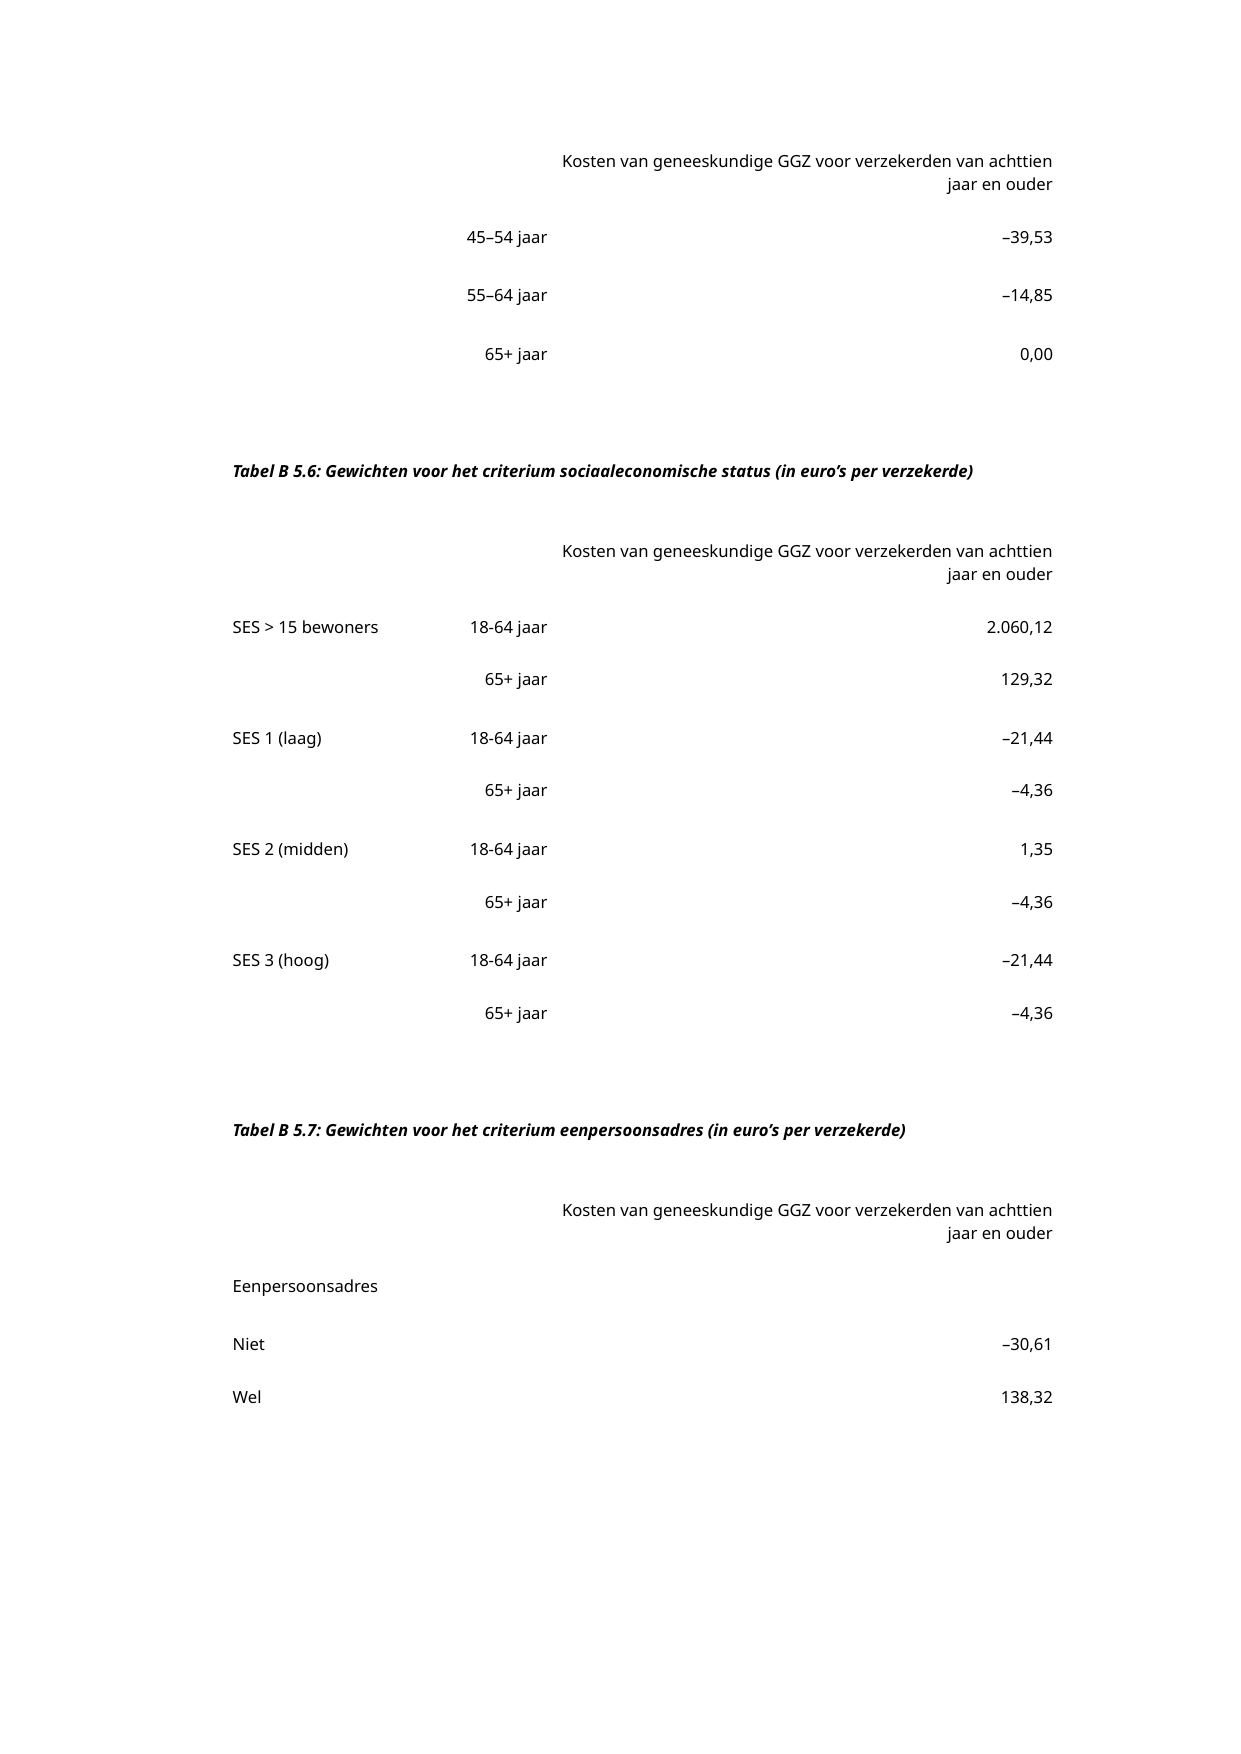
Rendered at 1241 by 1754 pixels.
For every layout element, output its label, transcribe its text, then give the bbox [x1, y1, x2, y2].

table_cell 55–64 jaar [390, 284, 547, 342]
table_cell [233, 668, 390, 726]
table_cell [233, 284, 390, 342]
table_cell [233, 890, 390, 949]
table_header Kosten van geneeskundige GGZ voor verzekerden van achttien jaar en ouder [547, 150, 1053, 225]
table_cell SES 3 (hoog) [233, 949, 390, 1001]
table_cell 0,00 [547, 342, 1053, 401]
table_cell –4,36 [547, 779, 1053, 837]
table_cell 45–54 jaar [390, 225, 547, 284]
table_cell 65+ jaar [390, 668, 547, 726]
table_cell SES 2 (midden) [233, 838, 390, 890]
table_cell Eenpersoonsadres [233, 1274, 552, 1333]
table_cell 65+ jaar [390, 890, 547, 949]
table_cell [233, 1001, 390, 1060]
table_header [233, 150, 547, 225]
table_header [233, 540, 547, 615]
table_cell 1,35 [547, 838, 1053, 890]
table_cell Wel [233, 1385, 552, 1438]
table_header Kosten van geneeskundige GGZ voor verzekerden van achttien jaar en ouder [547, 540, 1053, 615]
table_cell –30,61 [552, 1333, 1053, 1385]
table_cell 65+ jaar [390, 1001, 547, 1060]
table_cell 18-64 jaar [390, 726, 547, 779]
table_cell –39,53 [547, 225, 1053, 284]
table_header [233, 1199, 552, 1274]
table_header Kosten van geneeskundige GGZ voor verzekerden van achttien jaar en ouder [552, 1199, 1053, 1274]
table_cell [233, 225, 390, 284]
table_cell 2.060,12 [547, 615, 1053, 668]
table_cell [233, 342, 390, 401]
table_cell 138,32 [552, 1385, 1053, 1438]
table_cell Niet [233, 1333, 552, 1385]
table_cell –14,85 [547, 284, 1053, 342]
table_cell 65+ jaar [390, 342, 547, 401]
text Tabel B 5.6: Gewichten voor het criterium sociaaleconomische status (in euro’s per verzekerde) [232, 459, 1053, 482]
table_cell 18-64 jaar [390, 615, 547, 668]
table_cell 129,32 [547, 668, 1053, 726]
table_cell 18-64 jaar [390, 838, 547, 890]
table_cell –21,44 [547, 949, 1053, 1001]
table_cell 18-64 jaar [390, 949, 547, 1001]
table_cell SES 1 (laag) [233, 726, 390, 779]
table_cell [233, 779, 390, 837]
table_cell SES > 15 bewoners [233, 615, 390, 668]
text Tabel B 5.7: Gewichten voor het criterium eenpersoonsadres (in euro’s per verzekerde) [232, 1118, 1053, 1141]
table_cell 65+ jaar [390, 779, 547, 837]
table_cell –21,44 [547, 726, 1053, 779]
table_cell –4,36 [547, 890, 1053, 949]
table_cell [552, 1274, 1053, 1333]
table_cell –4,36 [547, 1001, 1053, 1060]
